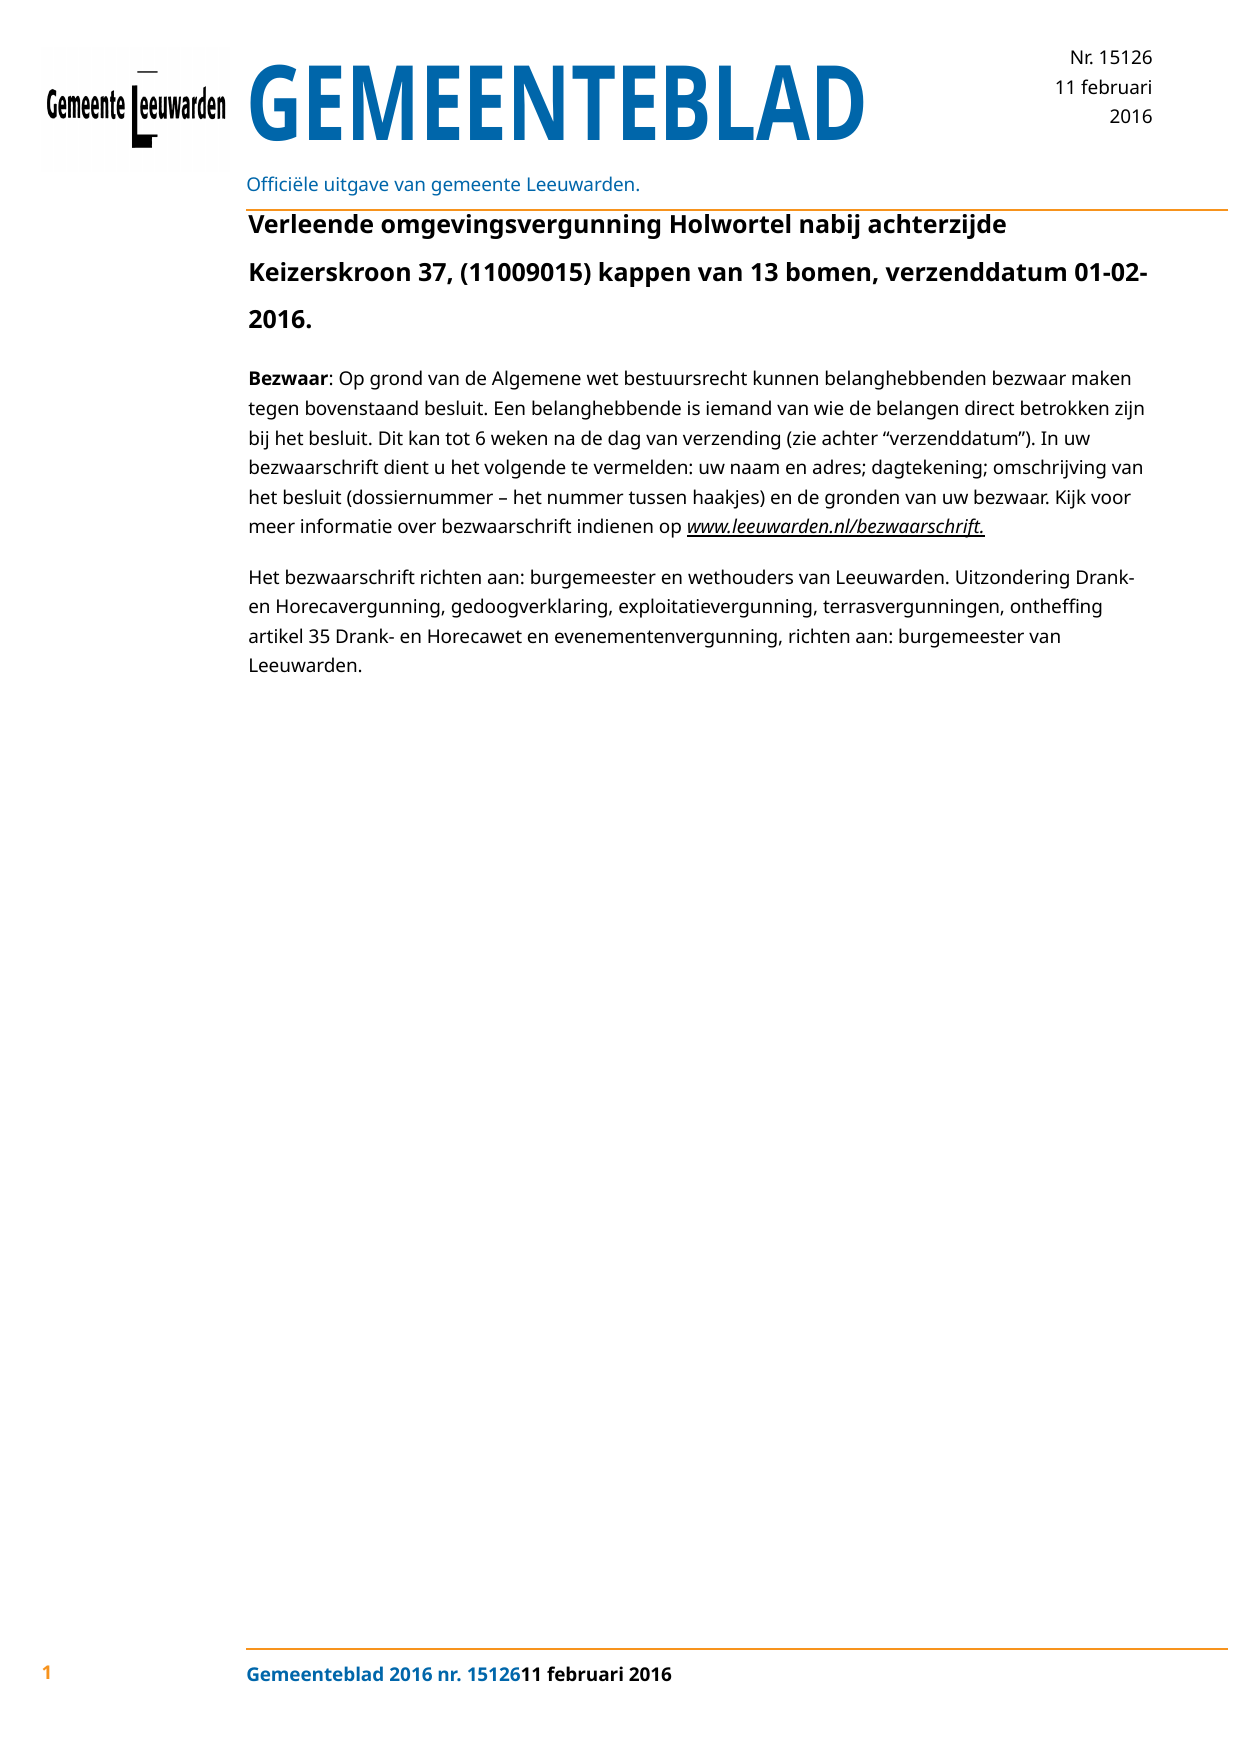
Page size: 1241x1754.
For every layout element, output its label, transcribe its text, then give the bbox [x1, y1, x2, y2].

text Verleende omgevingsvergunning Holwortel nabij achterzijde Keizerskroon 37, (11009015) kappen van 13 bomen, verzenddatum 01-02-2016. [248, 211, 1152, 336]
text Het bezwaarschrift richten aan: burgemeester en wethouders van Leeuwarden. Uitzondering Drank- en Horecavergunning, gedoogverklaring, exploitatievergunning, terrasvergunningen, ontheffing artikel 35 Drank- en Horecawet en evenementenvergunning, richten aan: burgemeester van Leeuwarden. [248, 564, 1152, 678]
picture [41, 47, 231, 172]
text Bezwaar: Op grond van de Algemene wet bestuursrecht kunnen belanghebbenden bezwaar maken tegen bovenstaand besluit. Een belanghebbende is iemand van wie de belangen direct betrokken zijn bij het besluit. Dit kan tot 6 weken na de dag van verzending (zie achter “verzenddatum”). In uw bezwaarschrift dient u het volgende te vermelden: uw naam en adres; dagtekening; omschrijving van het besluit (dossiernummer – het nummer tussen haakjes) en de gronden van uw bezwaar. Kijk voor meer informatie over bezwaarschrift indienen op www.leeuwarden.nl/bezwaarschrift. [248, 366, 1152, 539]
